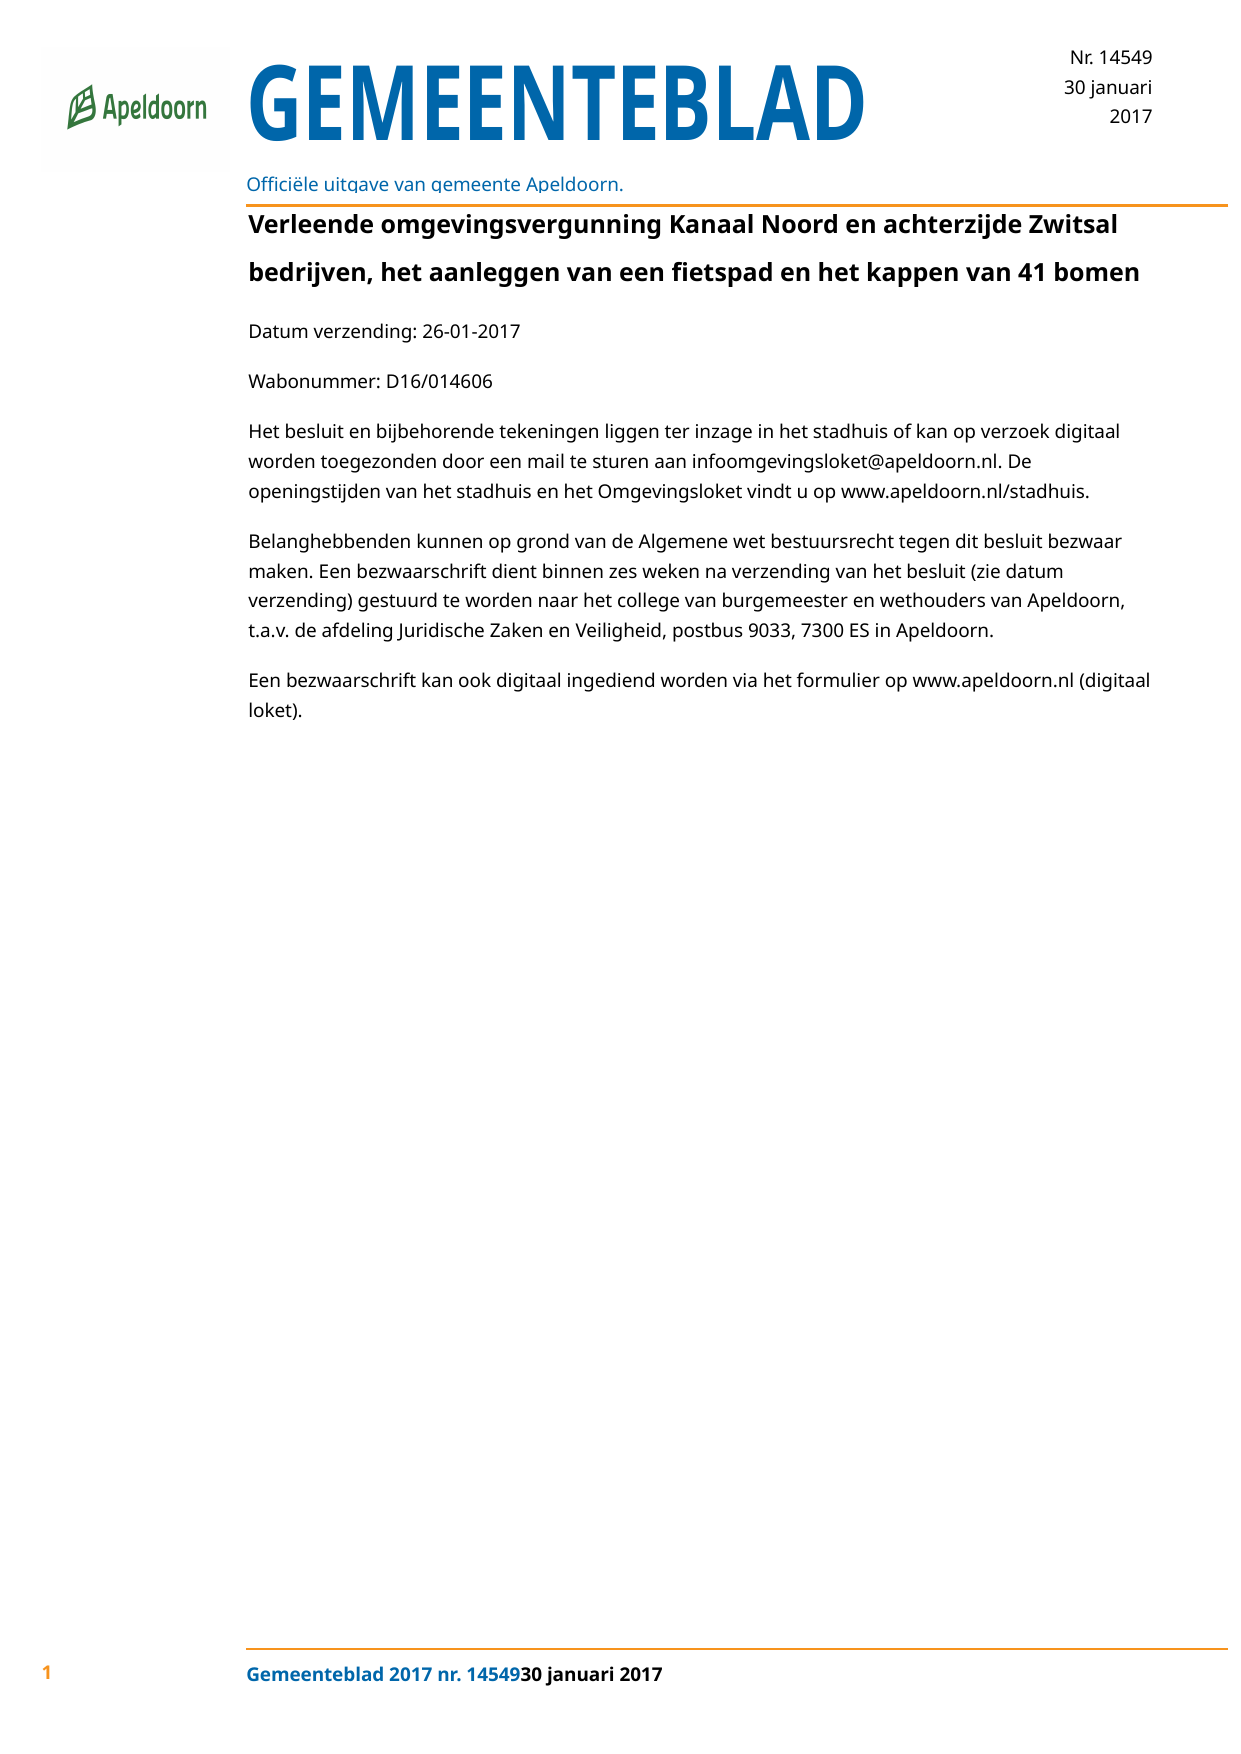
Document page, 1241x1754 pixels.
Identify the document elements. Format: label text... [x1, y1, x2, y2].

text Een bezwaarschrift kan ook digitaal ingediend worden via het formulier op www.apeldoorn.nl (digitaal loket). [248, 667, 1152, 723]
picture [41, 47, 231, 172]
text Wabonummer: D16/014606 [248, 368, 1152, 394]
text Verleende omgevingsvergunning Kanaal Noord en achterzijde Zwitsal bedrijven, het aanleggen van een fietspad en het kappen van 41 bomen [248, 207, 1152, 288]
text Belanghebbenden kunnen op grond van de Algemene wet bestuursrecht tegen dit besluit bezwaar maken. Een bezwaarschrift dient binnen zes weken na verzending van het besluit (zie datum verzending) gestuurd te worden naar het college van burgemeester en wethouders van Apeldoorn, t.a.v. de afdeling Juridische Zaken en Veiligheid, postbus 9033, 7300 ES in Apeldoorn. [248, 528, 1152, 643]
text Het besluit en bijbehorende tekeningen liggen ter inzage in het stadhuis of kan op verzoek digitaal worden toegezonden door een mail te sturen aan infoomgevingsloket@apeldoorn.nl. De openingstijden van het stadhuis en het Omgevingsloket vindt u op www.apeldoorn.nl/stadhuis. [248, 419, 1152, 504]
text Datum verzending: 26-01-2017 [248, 318, 1152, 344]
